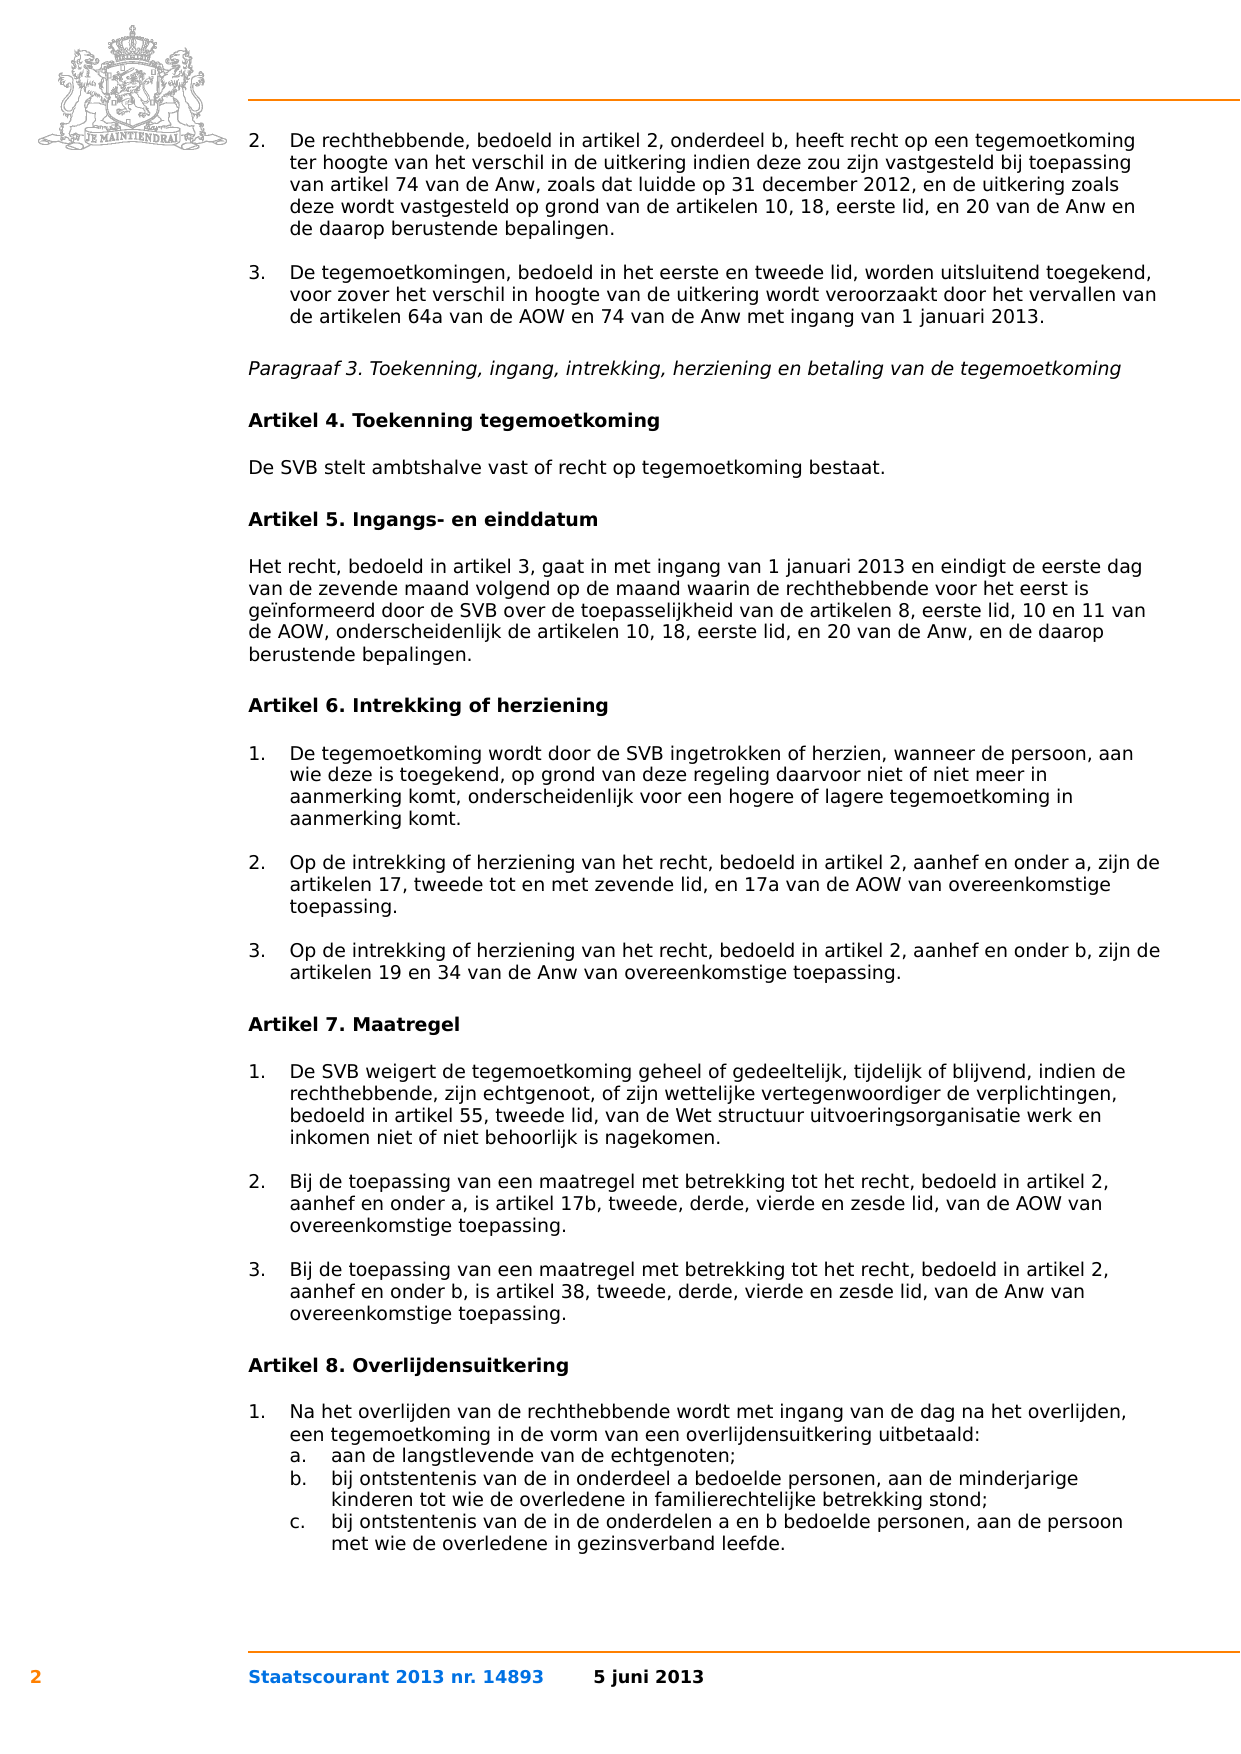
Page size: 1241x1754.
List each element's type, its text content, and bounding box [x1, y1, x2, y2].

text 2. Bij de toepassing van een maatregel met betrekking tot het recht, bedoeld in artikel 2, aanhef en onder a, is artikel 17b, tweede, derde, vierde en zesde lid, van de AOW van overeenkomstige toepassing. [248, 1171, 1163, 1237]
text 1. De tegemoetkoming wordt door de SVB ingetrokken of herzien, wanneer de persoon, aan wie deze is toegekend, op grond van deze regeling daarvoor niet of niet meer in aanmerking komt, onderscheidenlijk voor een hogere of lagere tegemoetkoming in aanmerking komt. [248, 742, 1163, 830]
text De SVB stelt ambtshalve vast of recht op tegemoetkoming bestaat. [248, 457, 1163, 478]
picture [38, 25, 227, 150]
text 3. De tegemoetkomingen, bedoeld in het eerste en tweede lid, worden uitsluitend toegekend, voor zover het verschil in hoogte van de uitkering wordt veroorzaakt door het vervallen van de artikelen 64a van de AOW en 74 van de Anw met ingang van 1 januari 2013. [248, 262, 1163, 328]
text b. bij ontstentenis van de in onderdeel a bedoelde personen, aan de minderjarige kinderen tot wie de overledene in familierechtelijke betrekking stond; [289, 1467, 1163, 1511]
subtitle Paragraaf 3. Toekenning, ingang, intrekking, herziening en betaling van de tegemoetkoming [248, 358, 1163, 379]
text a. aan de langstlevende van de echtgenoten; [289, 1445, 1163, 1467]
subtitle Artikel 7. Maatregel [248, 1014, 1163, 1036]
text 2. De rechthebbende, bedoeld in artikel 2, onderdeel b, heeft recht op een tegemoetkoming ter hoogte van het verschil in de uitkering indien deze zou zijn vastgesteld bij toepassing van artikel 74 van de Anw, zoals dat luidde op 31 december 2012, en de uitkering zoals deze wordt vastgesteld op grond van de artikelen 10, 18, eerste lid, en 20 van de Anw en de daarop berustende bepalingen. [248, 130, 1163, 240]
text Het recht, bedoeld in artikel 3, gaat in met ingang van 1 januari 2013 en eindigt de eerste dag van de zevende maand volgend op de maand waarin de rechthebbende voor het eerst is geïnformeerd door de SVB over de toepasselijkheid van de artikelen 8, eerste lid, 10 en 11 van de AOW, onderscheidenlijk de artikelen 10, 18, eerste lid, en 20 van de Anw, en de daarop berustende bepalingen. [248, 556, 1163, 665]
subtitle Artikel 4. Toekenning tegemoetkoming [248, 409, 1163, 432]
subtitle Artikel 8. Overlijdensuitkering [248, 1354, 1163, 1376]
text 3. Op de intrekking of herziening van het recht, bedoeld in artikel 2, aanhef en onder b, zijn de artikelen 19 en 34 van de Anw van overeenkomstige toepassing. [248, 940, 1163, 984]
text 3. Bij de toepassing van een maatregel met betrekking tot het recht, bedoeld in artikel 2, aanhef en onder b, is artikel 38, tweede, derde, vierde en zesde lid, van de Anw van overeenkomstige toepassing. [248, 1258, 1163, 1324]
text 1. Na het overlijden van de rechthebbende wordt met ingang van de dag na het overlijden, een tegemoetkoming in de vorm van een overlijdensuitkering uitbetaald: [248, 1401, 1163, 1445]
subtitle Artikel 5. Ingangs- en einddatum [248, 508, 1163, 531]
text 2. Op de intrekking of herziening van het recht, bedoeld in artikel 2, aanhef en onder a, zijn de artikelen 17, tweede tot en met zevende lid, en 17a van de AOW van overeenkomstige toepassing. [248, 852, 1163, 918]
text c. bij ontstentenis van de in de onderdelen a en b bedoelde personen, aan de persoon met wie de overledene in gezinsverband leefde. [289, 1511, 1163, 1555]
text 1. De SVB weigert de tegemoetkoming geheel of gedeeltelijk, tijdelijk of blijvend, indien de rechthebbende, zijn echtgenoot, of zijn wettelijke vertegenwoordiger de verplichtingen, bedoeld in artikel 55, tweede lid, van de Wet structuur uitvoeringsorganisatie werk en inkomen niet of niet behoorlijk is nagekomen. [248, 1061, 1163, 1149]
subtitle Artikel 6. Intrekking of herziening [248, 695, 1163, 717]
